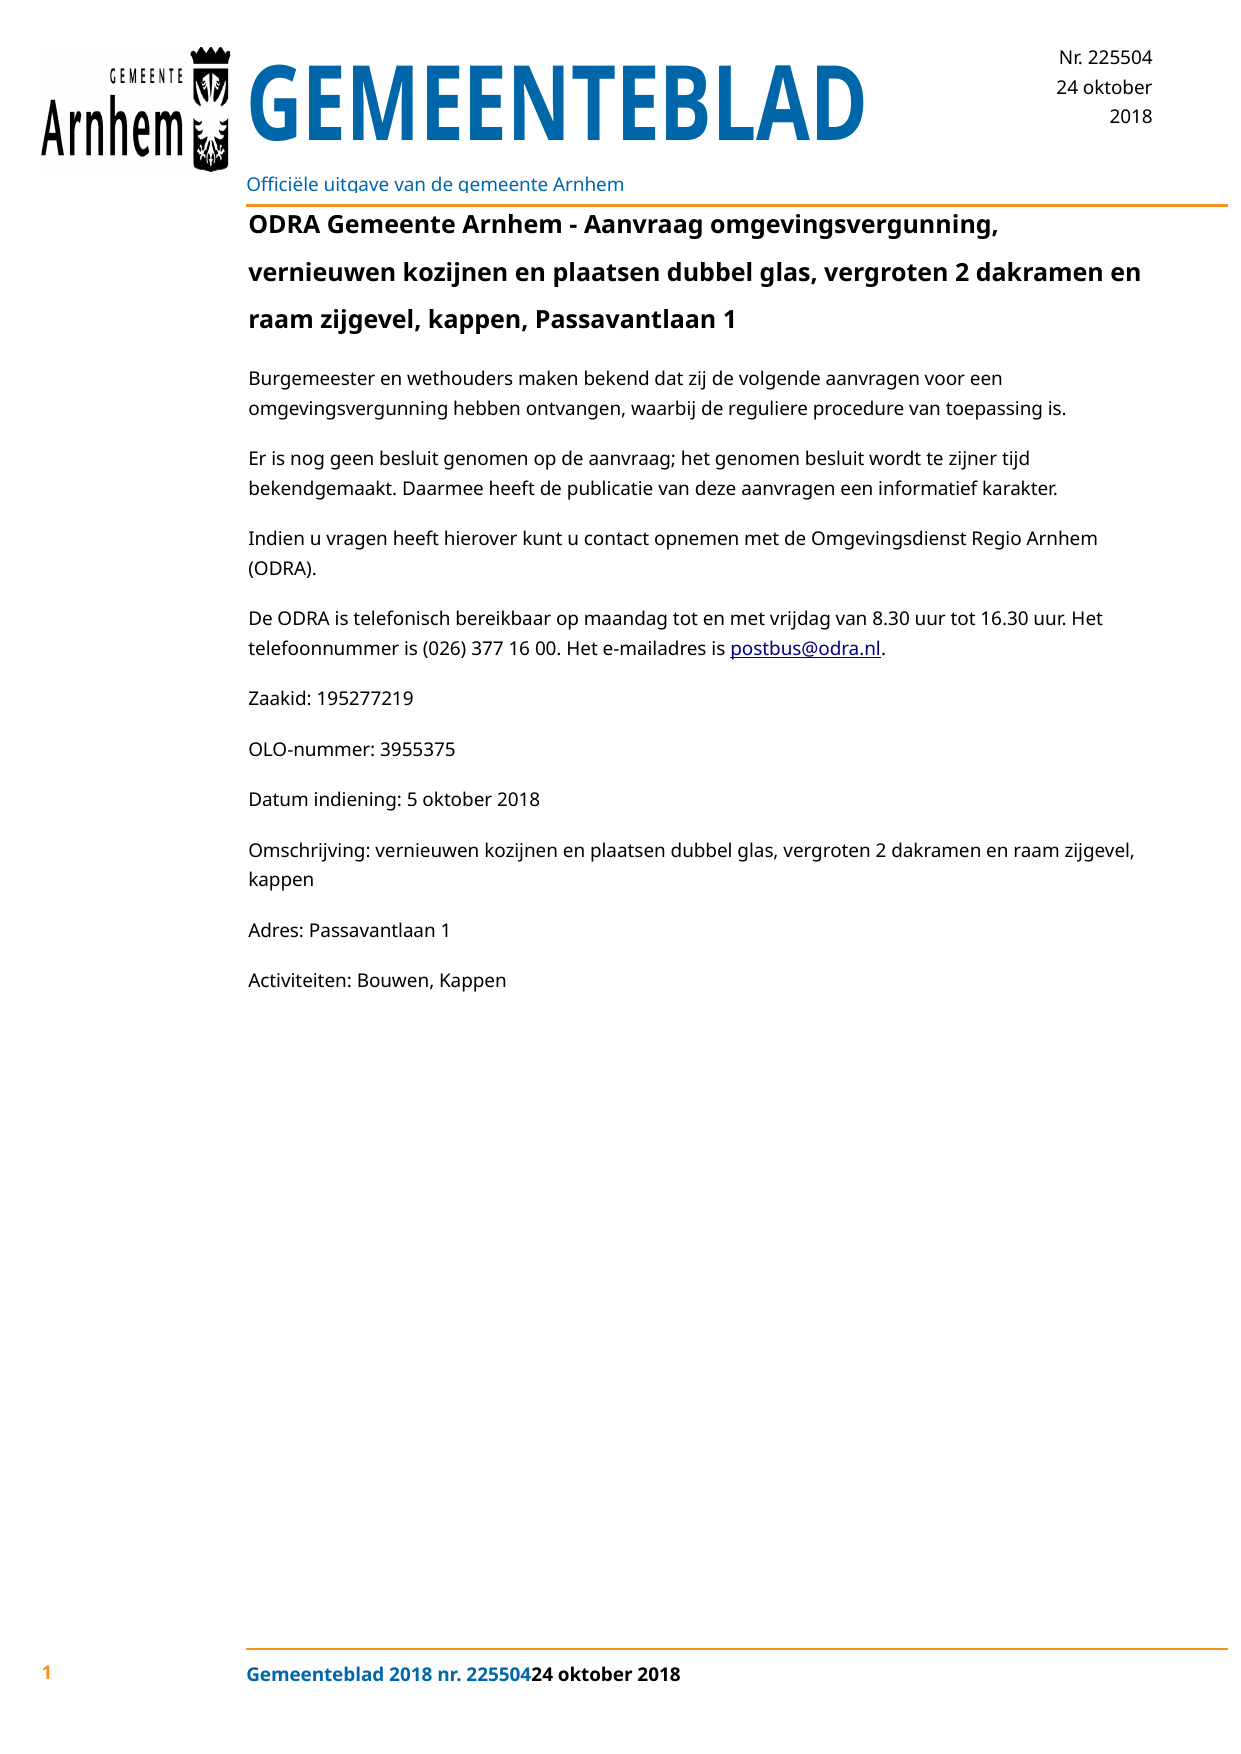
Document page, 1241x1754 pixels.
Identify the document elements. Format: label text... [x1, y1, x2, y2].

text Burgemeester en wethouders maken bekend dat zij de volgende aanvragen voor een omgevingsvergunning hebben ontvangen, waarbij de reguliere procedure van toepassing is. [248, 366, 1152, 421]
text Indien u vragen heeft hierover kunt u contact opnemen met de Omgevingsdienst Regio Arnhem (ODRA). [248, 526, 1152, 581]
text Er is nog geen besluit genomen op de aanvraag; het genomen besluit wordt te zijner tijd bekendgemaakt. Daarmee heeft de publicatie van deze aanvragen een informatief karakter. [248, 446, 1152, 501]
text Zaakid: 195277219 [248, 686, 1152, 711]
text Activiteiten: Bouwen, Kappen [248, 967, 1152, 993]
text ODRA Gemeente Arnhem - Aanvraag omgevingsvergunning, vernieuwen kozijnen en plaatsen dubbel glas, vergroten 2 dakramen en raam zijgevel, kappen, Passavantlaan 1 [248, 207, 1152, 336]
picture [41, 47, 231, 172]
text Datum indiening: 5 oktober 2018 [248, 786, 1152, 812]
text De ODRA is telefonisch bereikbaar op maandag tot en met vrijdag van 8.30 uur tot 16.30 uur. Het telefoonnummer is (026) 377 16 00. Het e-mailadres is postbus@odra.nl. [248, 606, 1152, 661]
text Adres: Passavantlaan 1 [248, 917, 1152, 942]
text OLO-nummer: 3955375 [248, 736, 1152, 762]
text Omschrijving: vernieuwen kozijnen en plaatsen dubbel glas, vergroten 2 dakramen en raam zijgevel, kappen [248, 837, 1152, 892]
